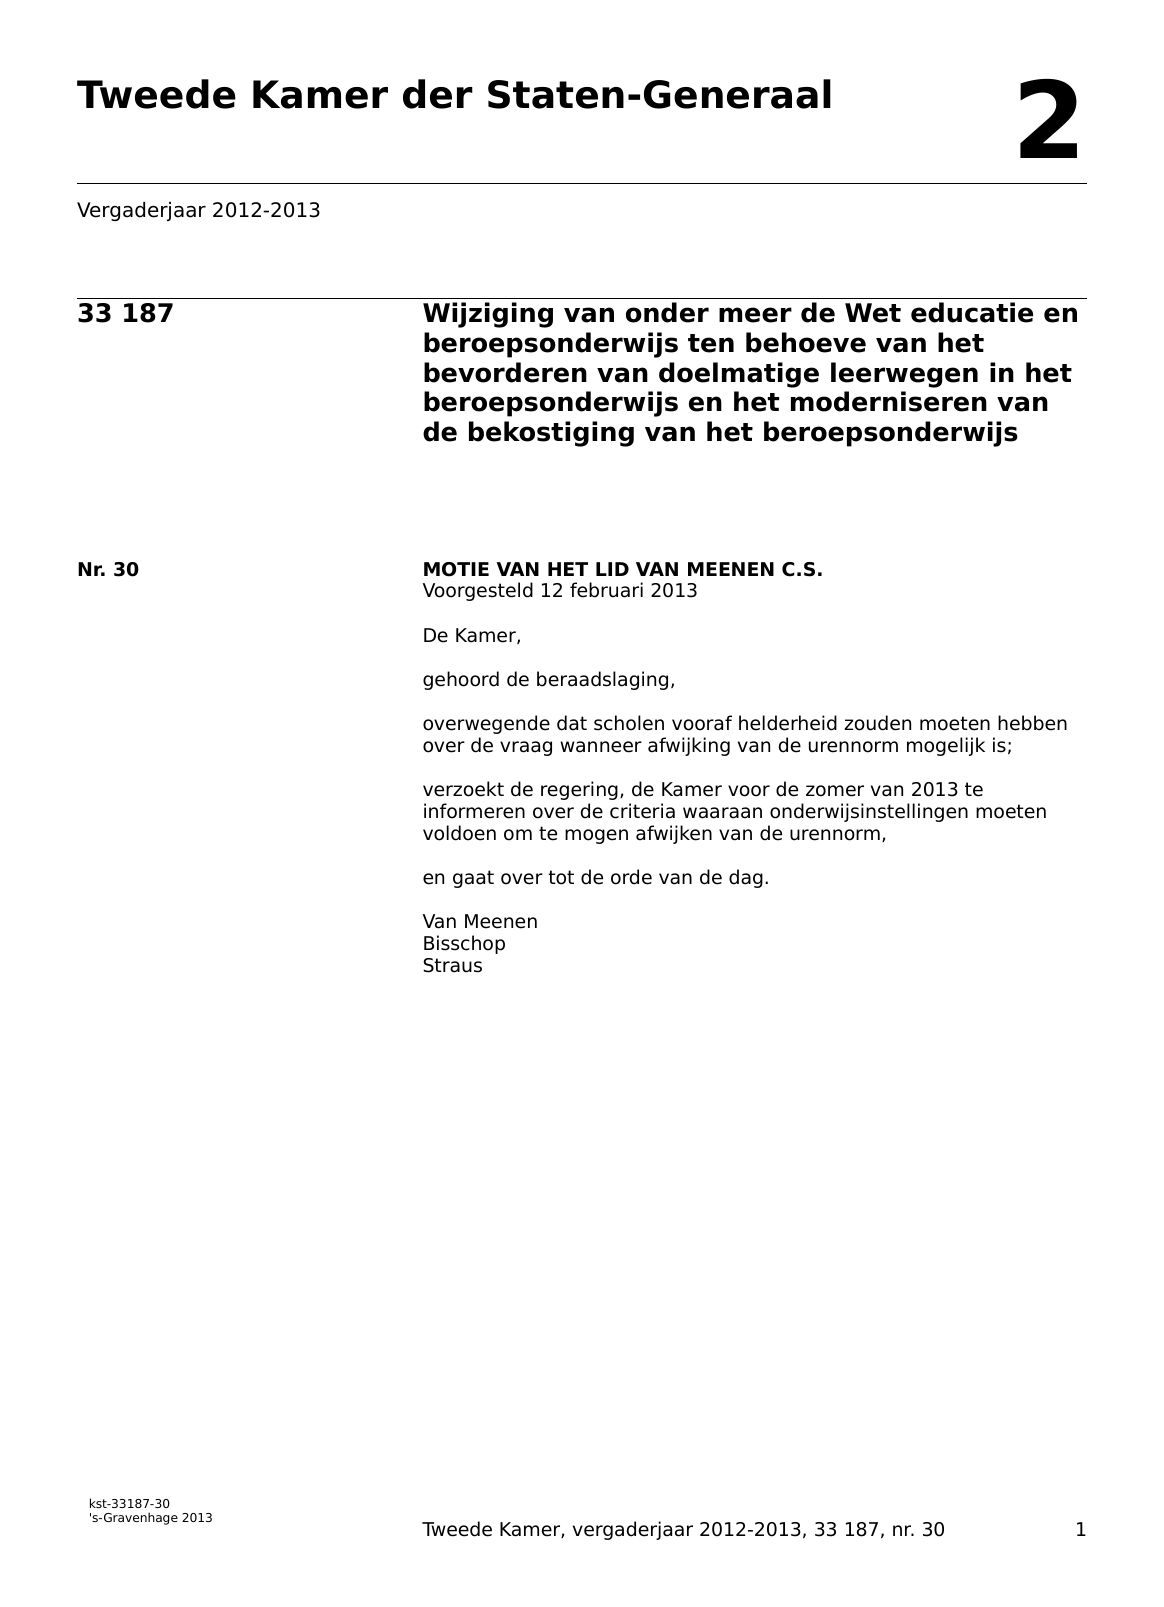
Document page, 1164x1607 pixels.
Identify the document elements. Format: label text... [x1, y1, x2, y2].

text Bisschop [422, 933, 1087, 955]
text en gaat over tot de orde van de dag. [422, 867, 1087, 889]
text De Kamer, [422, 624, 1087, 647]
table_header 2 [886, 59, 1087, 183]
text Van Meenen [422, 911, 1087, 933]
text gehoord de beraadslaging, [422, 669, 1087, 691]
table_header Tweede Kamer der Staten-Generaal [77, 59, 886, 183]
text kst-33187-30 [88, 1497, 323, 1511]
subtitle 33 187 Wijziging van onder meer de Wet educatie en beroepsonderwijs ten behoeve van het bevorderen van doelmatige leerwegen in het beroepsonderwijs en het moderniseren van de bekostiging van het beroepsonderwijs [77, 299, 1087, 447]
text Voorgesteld 12 februari 2013 [422, 580, 1087, 602]
table_cell Vergaderjaar 2012-2013 [77, 184, 1087, 298]
subtitle Nr. 30 MOTIE VAN HET LID VAN MEENEN C.S. [77, 558, 1087, 580]
text 's-Gravenhage 2013 [88, 1511, 323, 1525]
text Straus [422, 955, 1087, 977]
text verzoekt de regering, de Kamer voor de zomer van 2013 te informeren over de criteria waaraan onderwijsinstellingen moeten voldoen om te mogen afwijken van de urennorm, [422, 779, 1087, 845]
text overwegende dat scholen vooraf helderheid zouden moeten hebben over de vraag wanneer afwijking van de urennorm mogelijk is; [422, 713, 1087, 757]
